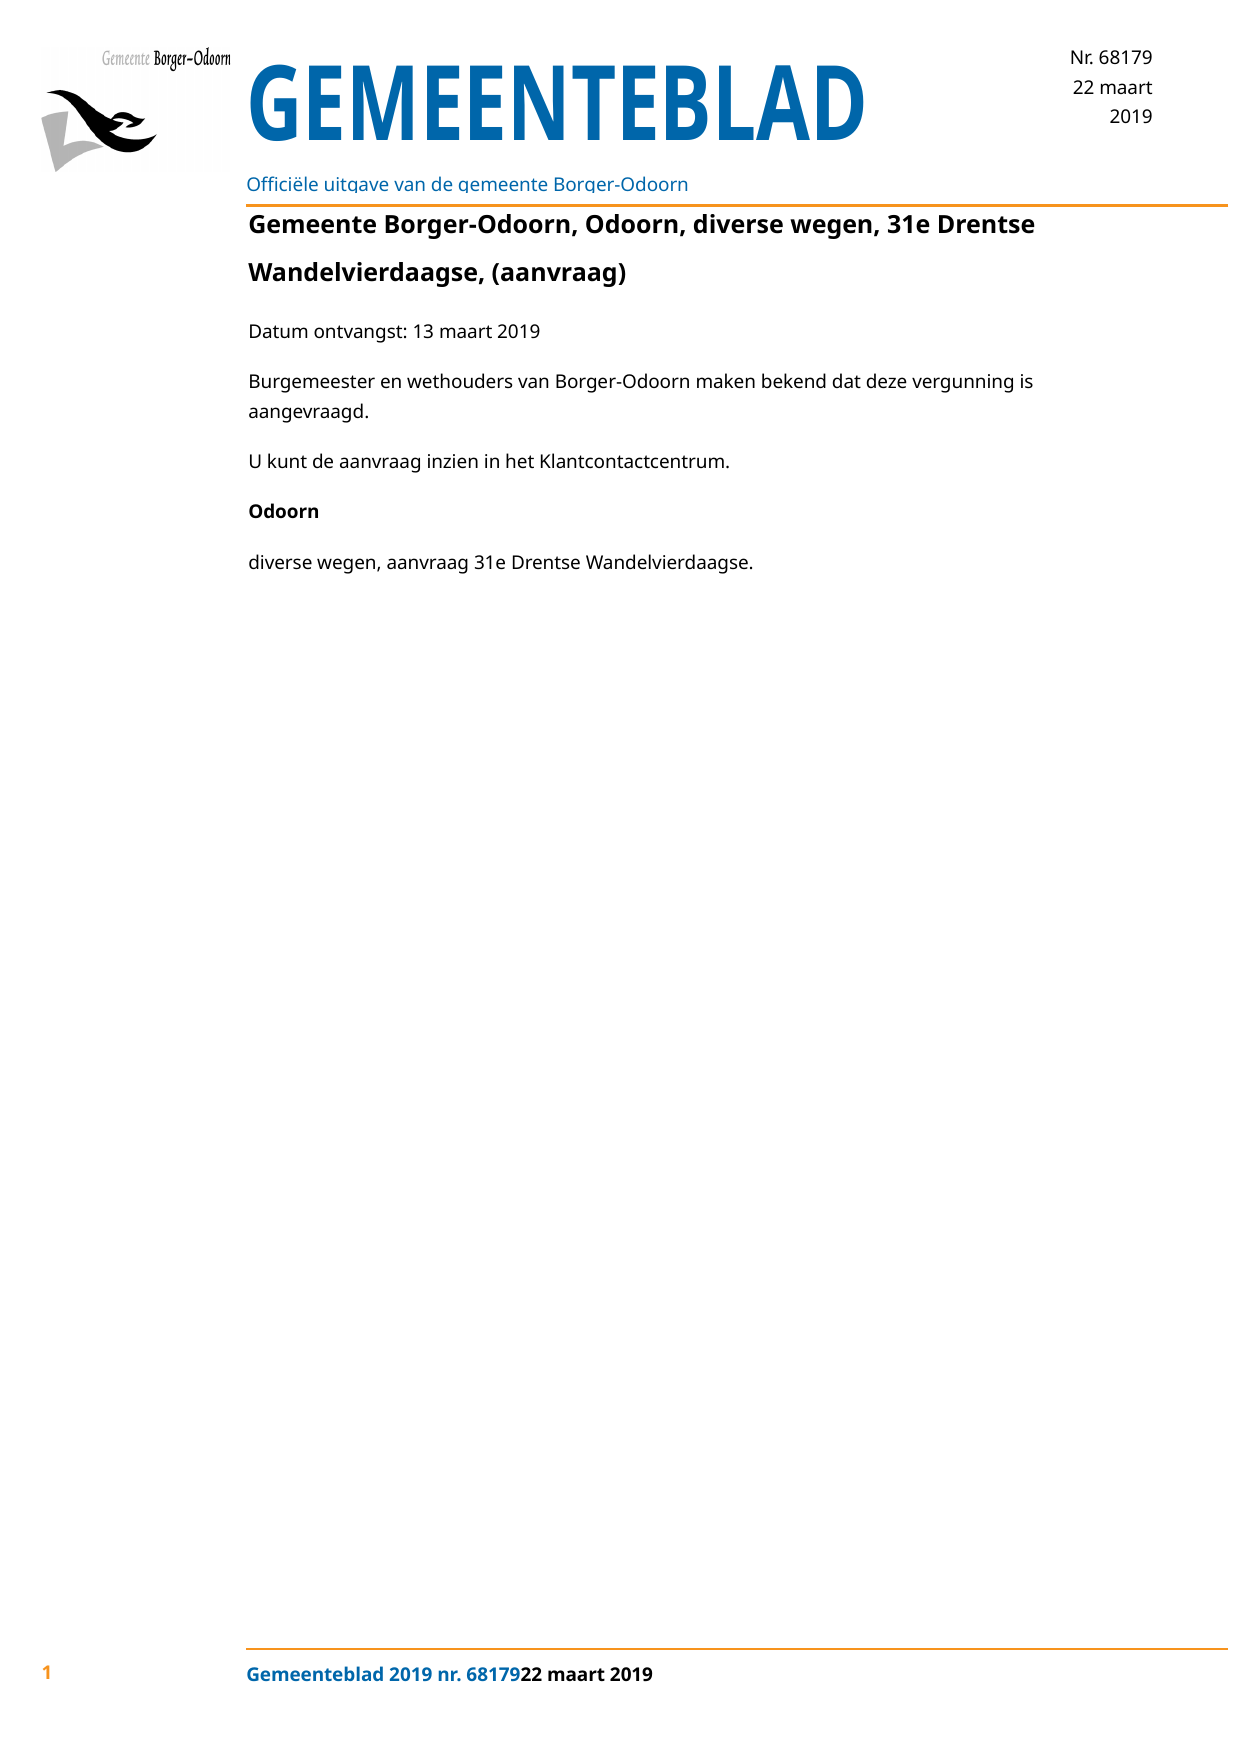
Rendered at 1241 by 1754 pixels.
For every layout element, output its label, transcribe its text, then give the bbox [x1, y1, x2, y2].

text diverse wegen, aanvraag 31e Drentse Wandelvierdaagse. [248, 549, 1152, 575]
text Burgemeester en wethouders van Borger-Odoorn maken bekend dat deze vergunning is aangevraagd. [248, 368, 1152, 424]
text U kunt de aanvraag inzien in het Klantcontactcentrum. [248, 448, 1152, 474]
text Datum ontvangst: 13 maart 2019 [248, 318, 1152, 344]
text Gemeente Borger-Odoorn, Odoorn, diverse wegen, 31e Drentse Wandelvierdaagse, (aanvraag) [248, 207, 1152, 288]
text Odoorn [248, 499, 1152, 524]
picture [41, 47, 231, 172]
